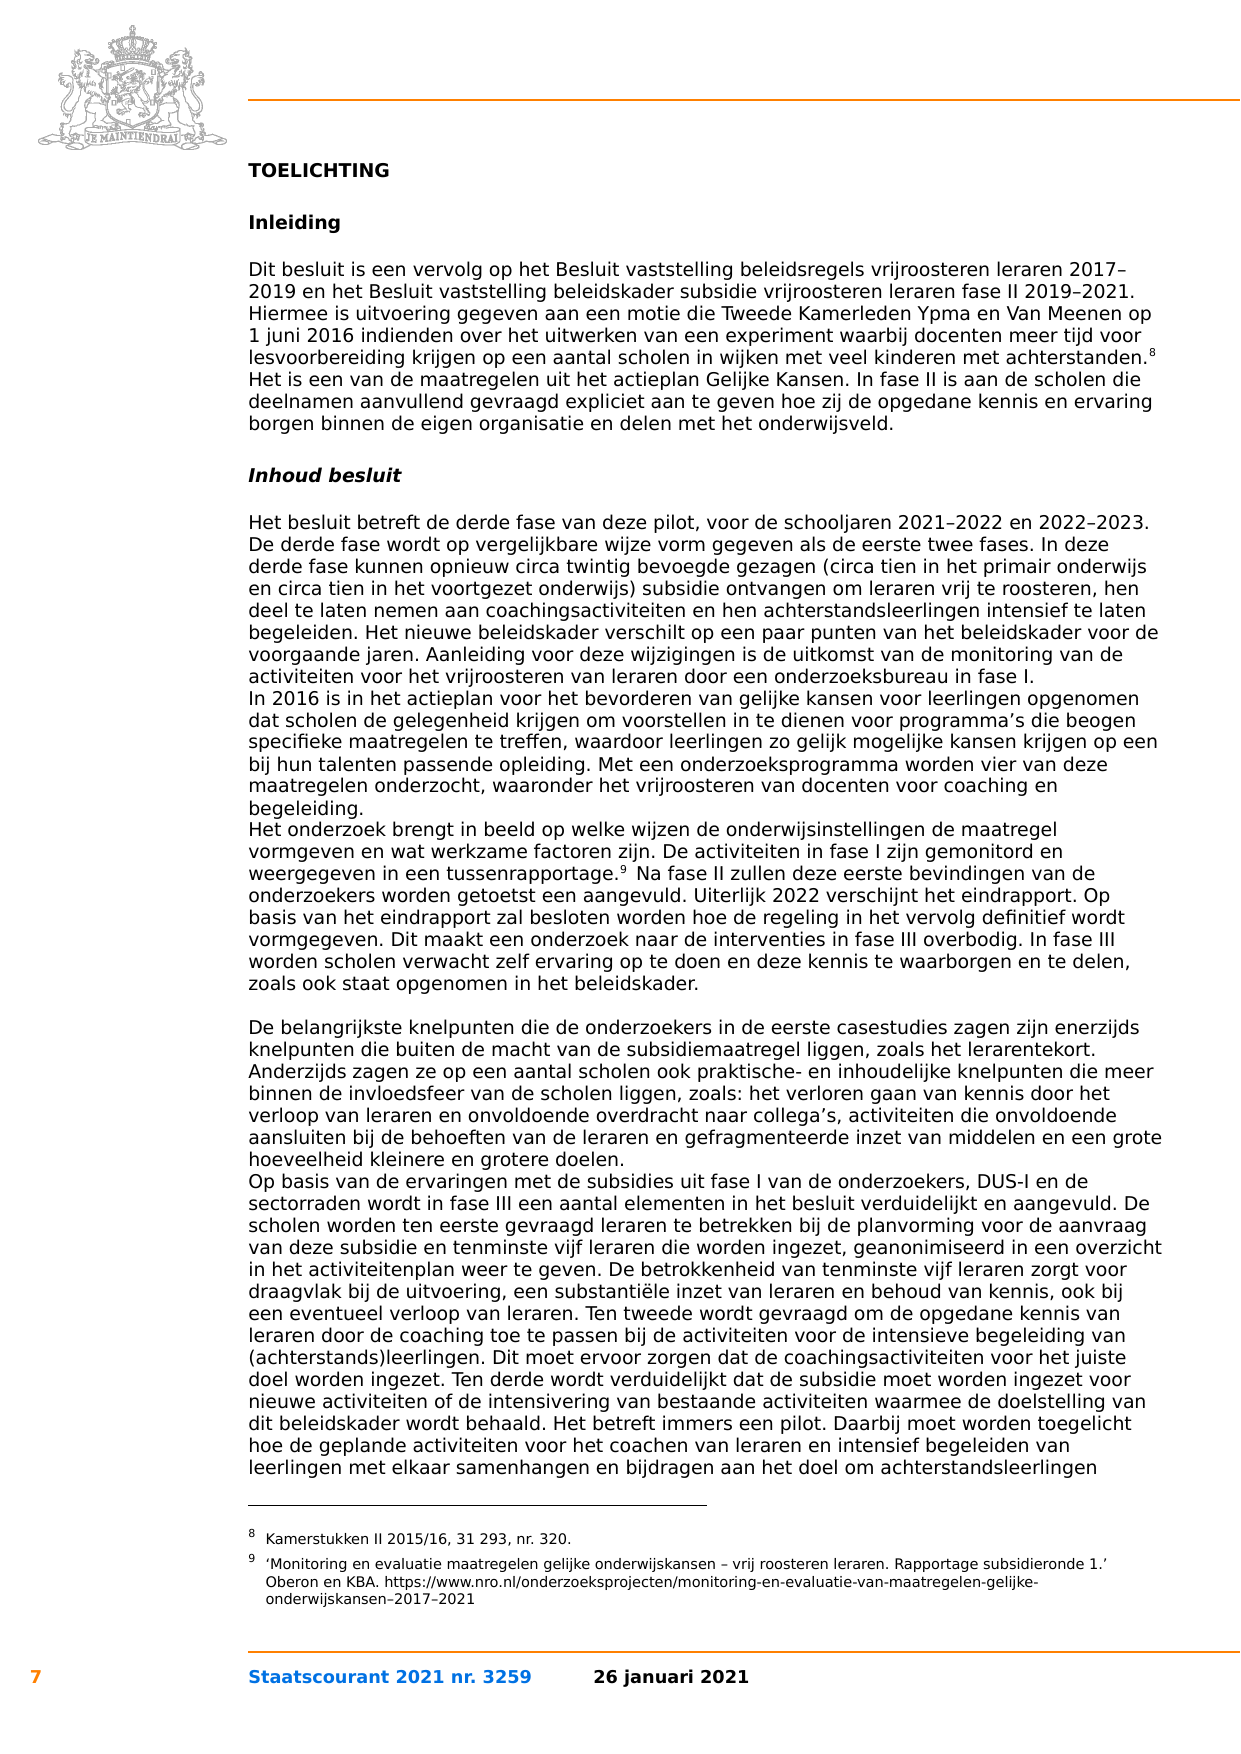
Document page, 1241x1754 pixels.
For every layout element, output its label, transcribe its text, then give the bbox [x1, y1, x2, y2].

text Kamerstukken II 2015/16, 31 293, nr. 320. [248, 1527, 1163, 1549]
text Het besluit betreft de derde fase van deze pilot, voor de schooljaren 2021–2022 en 2022–2023. De derde fase wordt op vergelijkbare wijze vorm gegeven als de eerste twee fases. In deze derde fase kunnen opnieuw circa twintig bevoegde gezagen (circa tien in het primair onderwijs en circa tien in het voortgezet onderwijs) subsidie ontvangen om leraren vrij te roosteren, hen deel te laten nemen aan coachingsactiviteiten en hen achterstandsleerlingen intensief te laten begeleiden. Het nieuwe beleidskader verschilt op een paar punten van het beleidskader voor de voorgaande jaren. Aanleiding voor deze wijzigingen is de uitkomst van de monitoring van de activiteiten voor het vrijroosteren van leraren door een onderzoeksbureau in fase I. [248, 512, 1163, 687]
text Dit besluit is een vervolg op het Besluit vaststelling beleidsregels vrijroosteren leraren 2017–2019 en het Besluit vaststelling beleidskader subsidie vrijroosteren leraren fase II 2019–2021. Hiermee is uitvoering gegeven aan een motie die Tweede Kamerleden Ypma en Van Meenen op 1 juni 2016 indienden over het uitwerken van een experiment waarbij docenten meer tijd voor lesvoorbereiding krijgen op een aantal scholen in wijken met veel kinderen met achterstanden. Het is een van de maatregelen uit het actieplan Gelijke Kansen. In fase II is aan de scholen die deelnamen aanvullend gevraagd expliciet aan te geven hoe zij de opgedane kennis en ervaring borgen binnen de eigen organisatie en delen met het onderwijsveld. [248, 259, 1163, 435]
subtitle Inleiding [248, 212, 1163, 234]
text Op basis van de ervaringen met de subsidies uit fase I van de onderzoekers, DUS-I en de sectorraden wordt in fase III een aantal elementen in het besluit verduidelijkt en aangevuld. De scholen worden ten eerste gevraagd leraren te betrekken bij de planvorming voor de aanvraag van deze subsidie en tenminste vijf leraren die worden ingezet, geanonimiseerd in een overzicht in het activiteitenplan weer te geven. De betrokkenheid van tenminste vijf leraren zorgt voor draagvlak bij de uitvoering, een substantiële inzet van leraren en behoud van kennis, ook bij een eventueel verloop van leraren. Ten tweede wordt gevraagd om de opgedane kennis van leraren door de coaching toe te passen bij de activiteiten voor de intensieve begeleiding van (achterstands)leerlingen. Dit moet ervoor zorgen dat de coachingsactiviteiten voor het juiste doel worden ingezet. Ten derde wordt verduidelijkt dat de subsidie moet worden ingezet voor nieuwe activiteiten of de intensivering van bestaande activiteiten waarmee de doelstelling van dit beleidskader wordt behaald. Het betreft immers een pilot. Daarbij moet worden toegelicht hoe de geplande activiteiten voor het coachen van leraren en intensief begeleiden van leerlingen met elkaar samenhangen en bijdragen aan het doel om achterstandsleerlingen [248, 1171, 1163, 1479]
subtitle Inhoud besluit [248, 465, 1163, 487]
subtitle TOELICHTING [248, 160, 1163, 182]
text ‘Monitoring en evaluatie maatregelen gelijke onderwijskansen – vrij roosteren leraren. Rapportage subsidieronde 1.’ Oberon en KBA. https://www.nro.nl/onderzoeksprojecten/monitoring-en-evaluatie-van-maatregelen-gelijke-onderwijskansen–2017–2021 [248, 1552, 1163, 1608]
text Het onderzoek brengt in beeld op welke wijzen de onderwijsinstellingen de maatregel vormgeven en wat werkzame factoren zijn. De activiteiten in fase I zijn gemonitord en weergegeven in een tussenrapportage. Na fase II zullen deze eerste bevindingen van de onderzoekers worden getoetst een aangevuld. Uiterlijk 2022 verschijnt het eindrapport. Op basis van het eindrapport zal besloten worden hoe de regeling in het vervolg definitief wordt vormgegeven. Dit maakt een onderzoek naar de interventies in fase III overbodig. In fase III worden scholen verwacht zelf ervaring op te doen en deze kennis te waarborgen en te delen, zoals ook staat opgenomen in het beleidskader. [248, 819, 1163, 995]
text In 2016 is in het actieplan voor het bevorderen van gelijke kansen voor leerlingen opgenomen dat scholen de gelegenheid krijgen om voorstellen in te dienen voor programma’s die beogen specifieke maatregelen te treffen, waardoor leerlingen zo gelijk mogelijke kansen krijgen op een bij hun talenten passende opleiding. Met een onderzoeksprogramma worden vier van deze maatregelen onderzocht, waaronder het vrijroosteren van docenten voor coaching en begeleiding. [248, 687, 1163, 819]
text De belangrijkste knelpunten die de onderzoekers in de eerste casestudies zagen zijn enerzijds knelpunten die buiten de macht van de subsidiemaatregel liggen, zoals het lerarentekort. Anderzijds zagen ze op een aantal scholen ook praktische- en inhoudelijke knelpunten die meer binnen de invloedsfeer van de scholen liggen, zoals: het verloren gaan van kennis door het verloop van leraren en onvoldoende overdracht naar collega’s, activiteiten die onvoldoende aansluiten bij de behoeften van de leraren en gefragmenteerde inzet van middelen en een grote hoeveelheid kleinere en grotere doelen. [248, 1017, 1163, 1171]
picture [38, 25, 227, 150]
